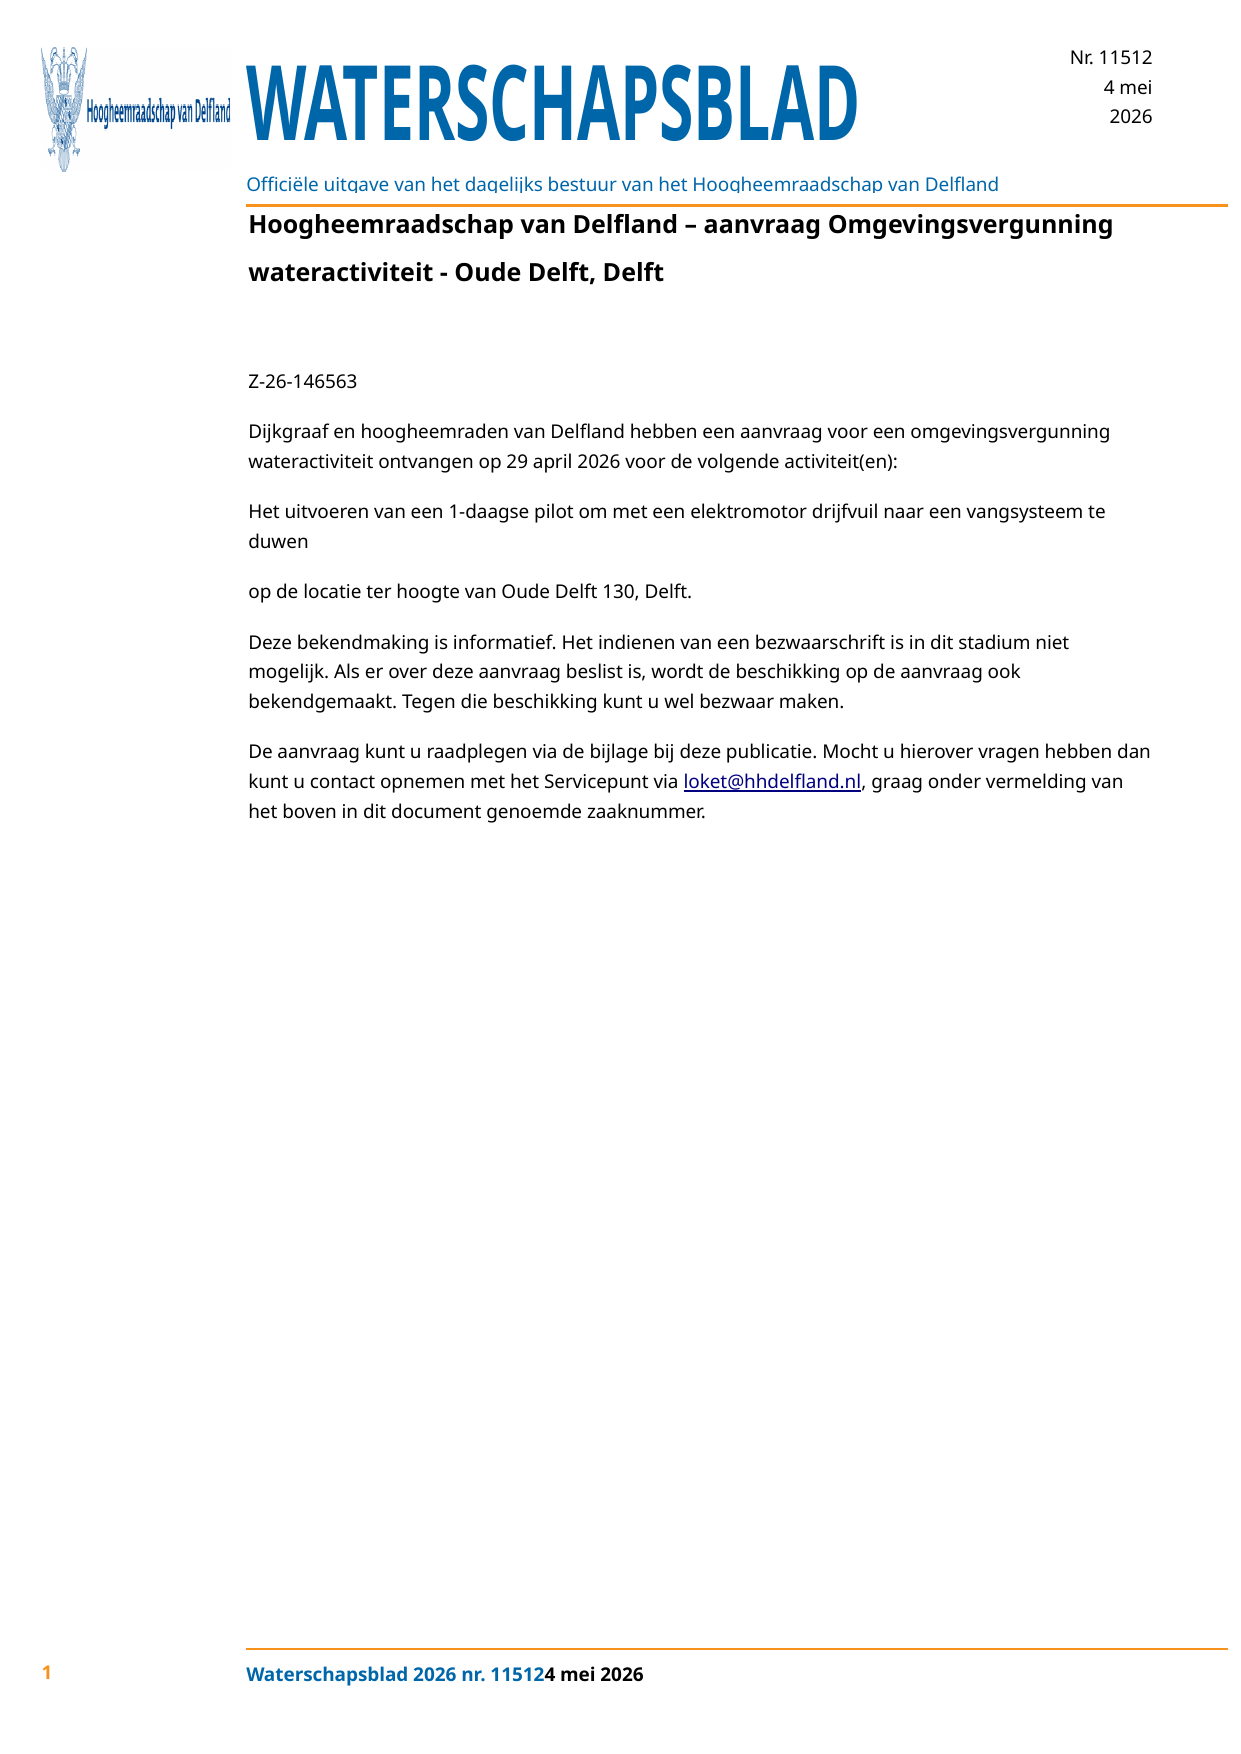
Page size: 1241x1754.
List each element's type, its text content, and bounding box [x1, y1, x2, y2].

text Het uitvoeren van een 1-daagse pilot om met een elektromotor drijfvuil naar een vangsysteem te duwen [248, 499, 1152, 554]
text Dijkgraaf en hoogheemraden van Delfland hebben een aanvraag voor een omgevingsvergunning wateractiviteit ontvangen op 29 april 2026 voor de volgende activiteit(en): [248, 419, 1152, 474]
picture [41, 47, 231, 172]
text Deze bekendmaking is informatief. Het indienen van een bezwaarschrift is in dit stadium niet mogelijk. Als er over deze aanvraag beslist is, wordt de beschikking op de aanvraag ook bekendgemaakt. Tegen die beschikking kunt u wel bezwaar maken. [248, 629, 1152, 714]
text op de locatie ter hoogte van Oude Delft 130, Delft. [248, 579, 1152, 604]
text De aanvraag kunt u raadplegen via de bijlage bij deze publicatie. Mocht u hierover vragen hebben dan kunt u contact opnemen met het Servicepunt via loket@hhdelfland.nl, graag onder vermelding van het boven in dit document genoemde zaaknummer. [248, 739, 1152, 824]
text Hoogheemraadschap van Delfland – aanvraag Omgevingsvergunning wateractiviteit - Oude Delft, Delft [248, 207, 1152, 288]
text Z-26-146563 [248, 368, 1152, 394]
